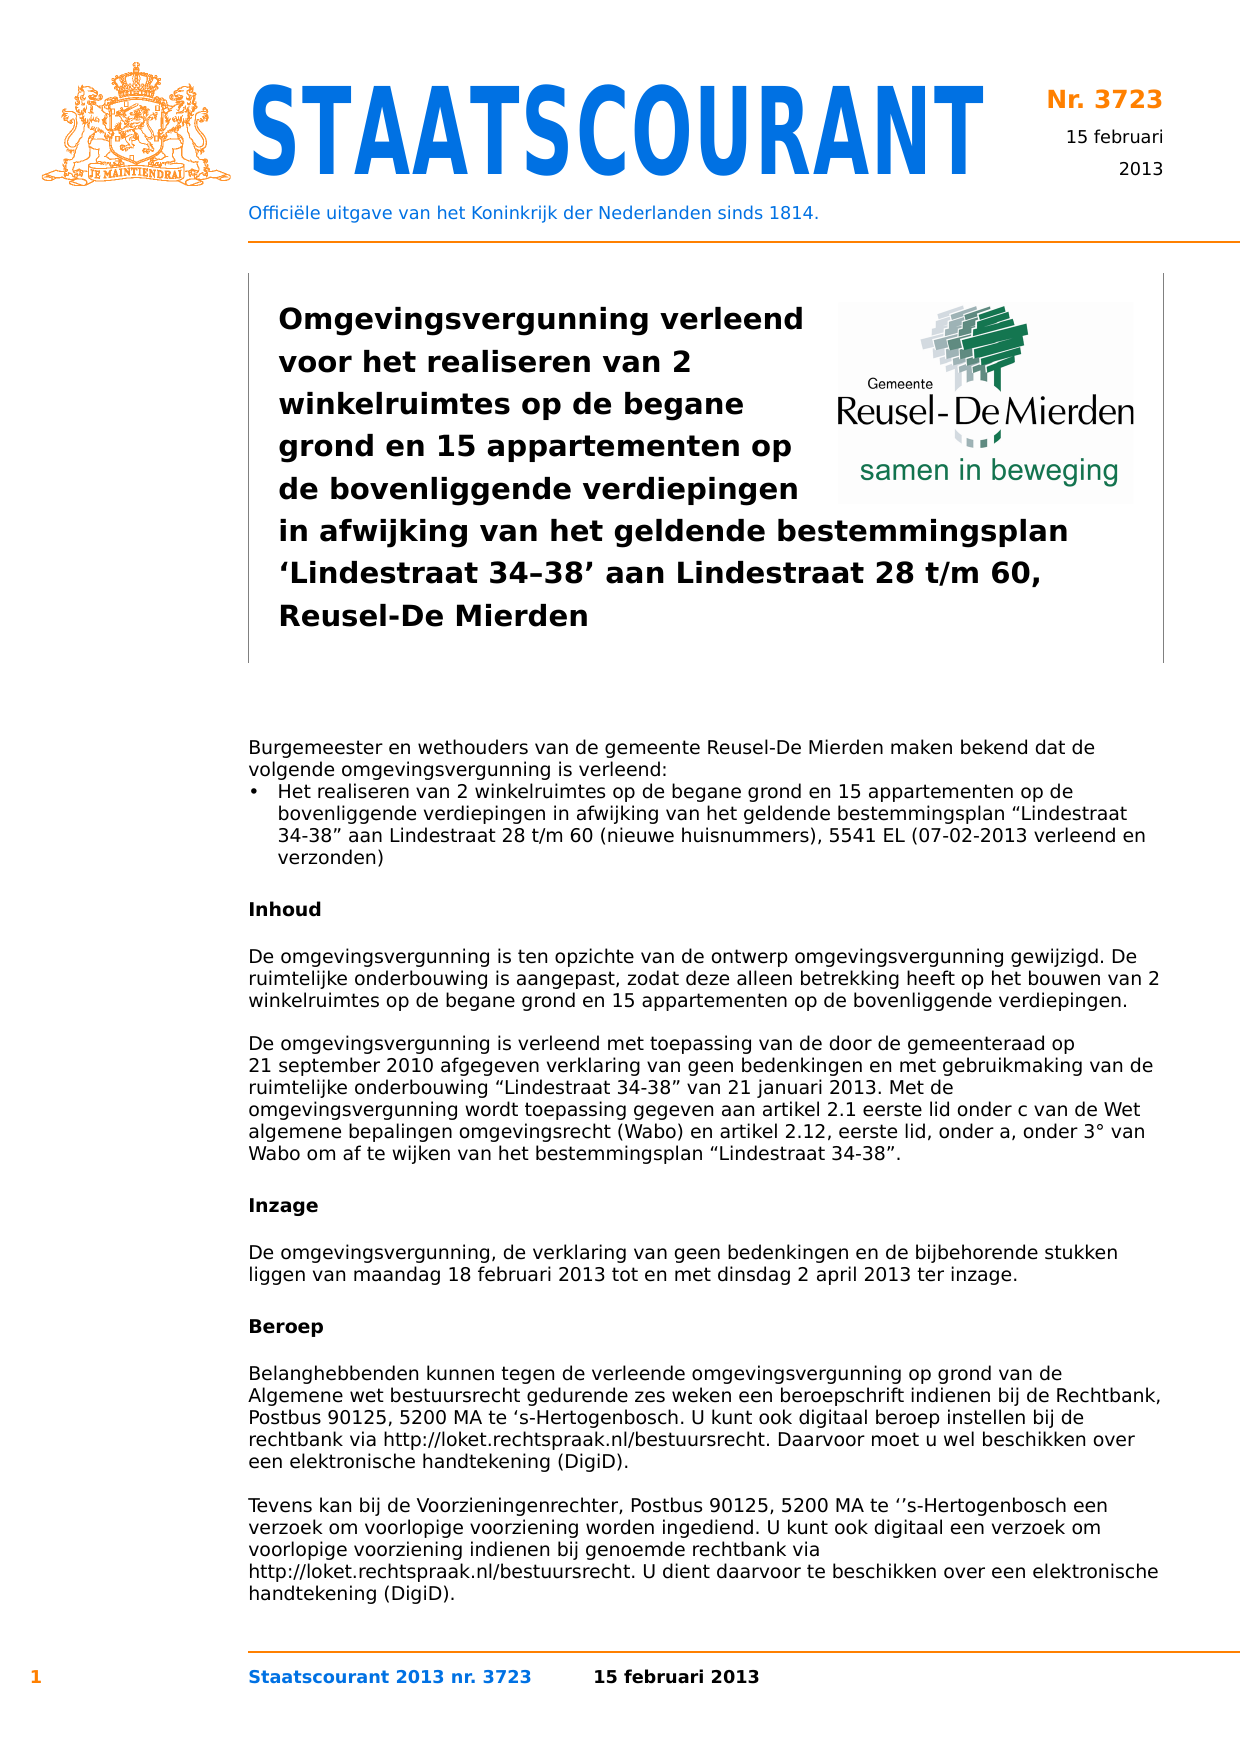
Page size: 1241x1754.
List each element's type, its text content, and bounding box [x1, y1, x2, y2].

picture [838, 302, 1134, 504]
text De omgevingsvergunning is verleend met toepassing van de door de gemeenteraad op 21 september 2010 afgegeven verklaring van geen bedenkingen en met gebruikmaking van de ruimtelijke onderbouwing “Lindestraat 34-38” van 21 januari 2013. Met de omgevingsvergunning wordt toepassing gegeven aan artikel 2.1 eerste lid onder c van de Wet algemene bepalingen omgevingsrecht (Wabo) en artikel 2.12, eerste lid, onder a, onder 3° van Wabo om af te wijken van het bestemmingsplan “Lindestraat 34-38”. [248, 1033, 1163, 1165]
text Tevens kan bij de Voorzieningenrechter, Postbus 90125, 5200 MA te ‘’s-Hertogenbosch een verzoek om voorlopige voorziening worden ingediend. U kunt ook digitaal een verzoek om voorlopige voorziening indienen bij genoemde rechtbank via http://loket.rechtspraak.nl/bestuursrecht. U dient daarvoor te beschikken over een elektronische handtekening (DigiD). [248, 1495, 1163, 1605]
text Belanghebbenden kunnen tegen de verleende omgevingsvergunning op grond van de Algemene wet bestuursrecht gedurende zes weken een beroepschrift indienen bij de Rechtbank, Postbus 90125, 5200 MA te ‘s-Hertogenbosch. U kunt ook digitaal beroep instellen bij de rechtbank via http://loket.rechtspraak.nl/bestuursrecht. Daarvoor moet u wel beschikken over een elektronische handtekening (DigiD). [248, 1363, 1163, 1473]
text • Het realiseren van 2 winkelruimtes op de begane grond en 15 appartementen op de bovenliggende verdiepingen in afwijking van het geldende bestemmingsplan “Lindestraat 34-38” aan Lindestraat 28 t/m 60 (nieuwe huisnummers), 5541 EL (07-02-2013 verleend en verzonden) [248, 781, 1163, 868]
subtitle Inhoud [248, 898, 1163, 921]
table_header [25, 62, 248, 241]
table_header Nr. 3723 [998, 62, 1240, 121]
text De omgevingsvergunning is ten opzichte van de ontwerp omgevingsvergunning gewijzigd. De ruimtelijke onderbouwing is aangepast, zodat deze alleen betrekking heeft op het bouwen van 2 winkelruimtes op de begane grond en 15 appartementen op de bovenliggende verdiepingen. [248, 946, 1163, 1011]
table_cell 15 februari [998, 121, 1240, 153]
subtitle Omgevingsvergunning verleend voor het realiseren van 2 winkelruimtes op de begane grond en 15 appartementen op de bovenliggende verdiepingen in afwijking van het geldende bestemmingsplan ‘Lindestraat 34–38’ aan Lindestraat 28 t/m 60, Reusel-De Mierden [249, 273, 1163, 663]
text De omgevingsvergunning, de verklaring van geen bedenkingen en de bijbehorende stukken liggen van maandag 18 februari 2013 tot en met dinsdag 2 april 2013 ter inzage. [248, 1242, 1163, 1286]
table_cell Officiële uitgave van het Koninkrijk der Nederlanden sinds 1814. [248, 203, 1240, 241]
text Burgemeester en wethouders van de gemeente Reusel-De Mierden maken bekend dat de volgende omgevingsvergunning is verleend: [248, 737, 1163, 781]
picture [41, 62, 231, 186]
table_cell 2013 [998, 153, 1240, 203]
subtitle Beroep [248, 1316, 1163, 1338]
subtitle Inzage [248, 1195, 1163, 1217]
table_header STAATSCOURANT [248, 62, 998, 203]
